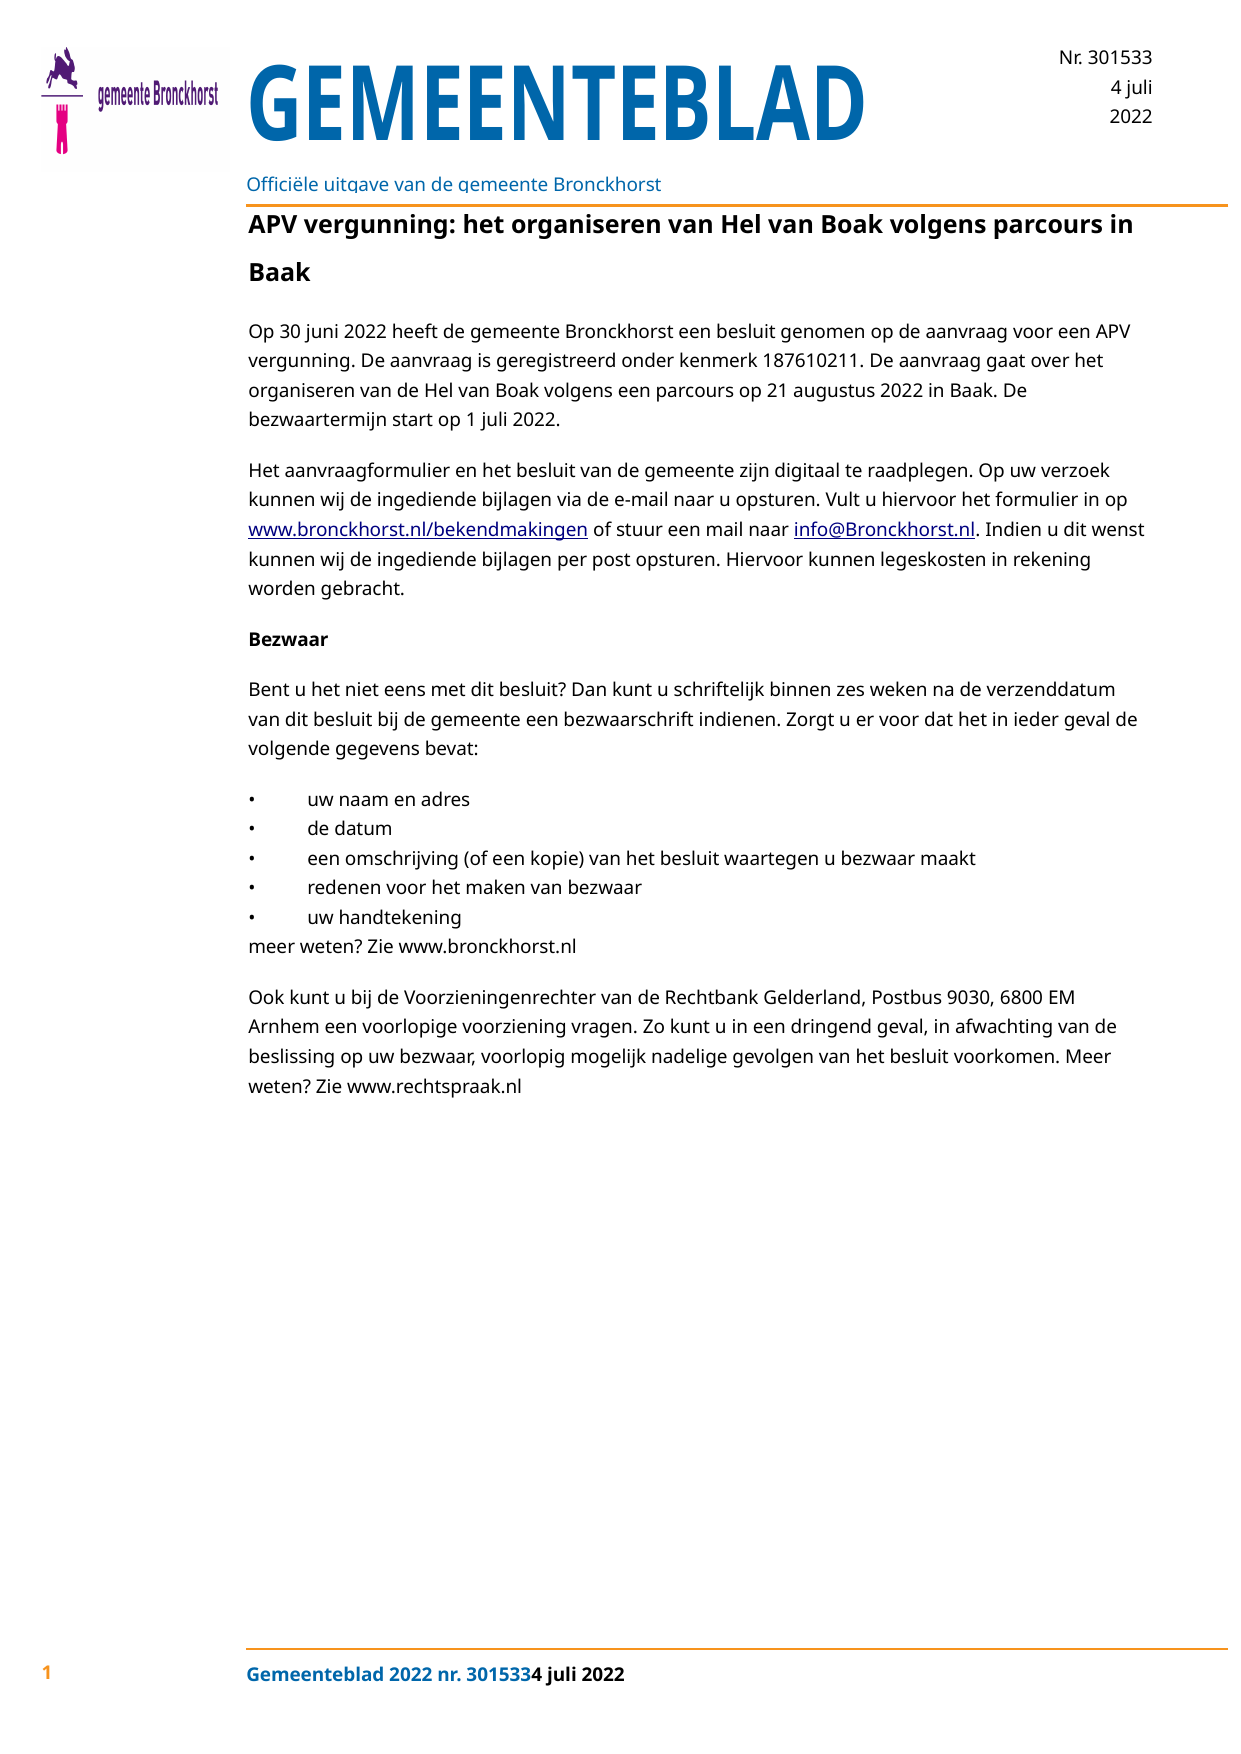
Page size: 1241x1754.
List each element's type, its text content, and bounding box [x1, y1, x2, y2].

text Op 30 juni 2022 heeft de gemeente Bronckhorst een besluit genomen op de aanvraag voor een APV vergunning. De aanvraag is geregistreerd onder kenmerk 187610211. De aanvraag gaat over het organiseren van de Hel van Boak volgens een parcours op 21 augustus 2022 in Baak. De bezwaartermijn start op 1 juli 2022. [248, 318, 1152, 432]
list redenen voor het maken van bezwaar [248, 874, 1152, 900]
text Het aanvraagformulier en het besluit van de gemeente zijn digitaal te raadplegen. Op uw verzoek kunnen wij de ingediende bijlagen via de e-mail naar u opsturen. Vult u hiervoor het formulier in op www.bronckhorst.nl/bekendmakingen of stuur een mail naar info@Bronckhorst.nl. Indien u dit wenst kunnen wij de ingediende bijlagen per post opsturen. Hiervoor kunnen legeskosten in rekening worden gebracht. [248, 457, 1152, 601]
text Bezwaar [248, 626, 1152, 652]
list uw handtekening [248, 904, 1152, 930]
text meer weten? Zie www.bronckhorst.nl [248, 934, 1152, 959]
list uw naam en adres [248, 786, 1152, 812]
text APV vergunning: het organiseren van Hel van Boak volgens parcours in Baak [248, 207, 1152, 288]
list de datum [248, 815, 1152, 841]
text Ook kunt u bij de Voorzieningenrechter van de Rechtbank Gelderland, Postbus 9030, 6800 EM Arnhem een voorlopige voorziening vragen. Zo kunt u in een dringend geval, in afwachting van de beslissing op uw bezwaar, voorlopig mogelijk nadelige gevolgen van het besluit voorkomen. Meer weten? Zie www.rechtspraak.nl [248, 984, 1152, 1099]
text Bent u het niet eens met dit besluit? Dan kunt u schriftelijk binnen zes weken na de verzenddatum van dit besluit bij de gemeente een bezwaarschrift indienen. Zorgt u er voor dat het in ieder geval de volgende gegevens bevat: [248, 676, 1152, 761]
picture [41, 47, 231, 172]
list een omschrijving (of een kopie) van het besluit waartegen u bezwaar maakt [248, 845, 1152, 871]
